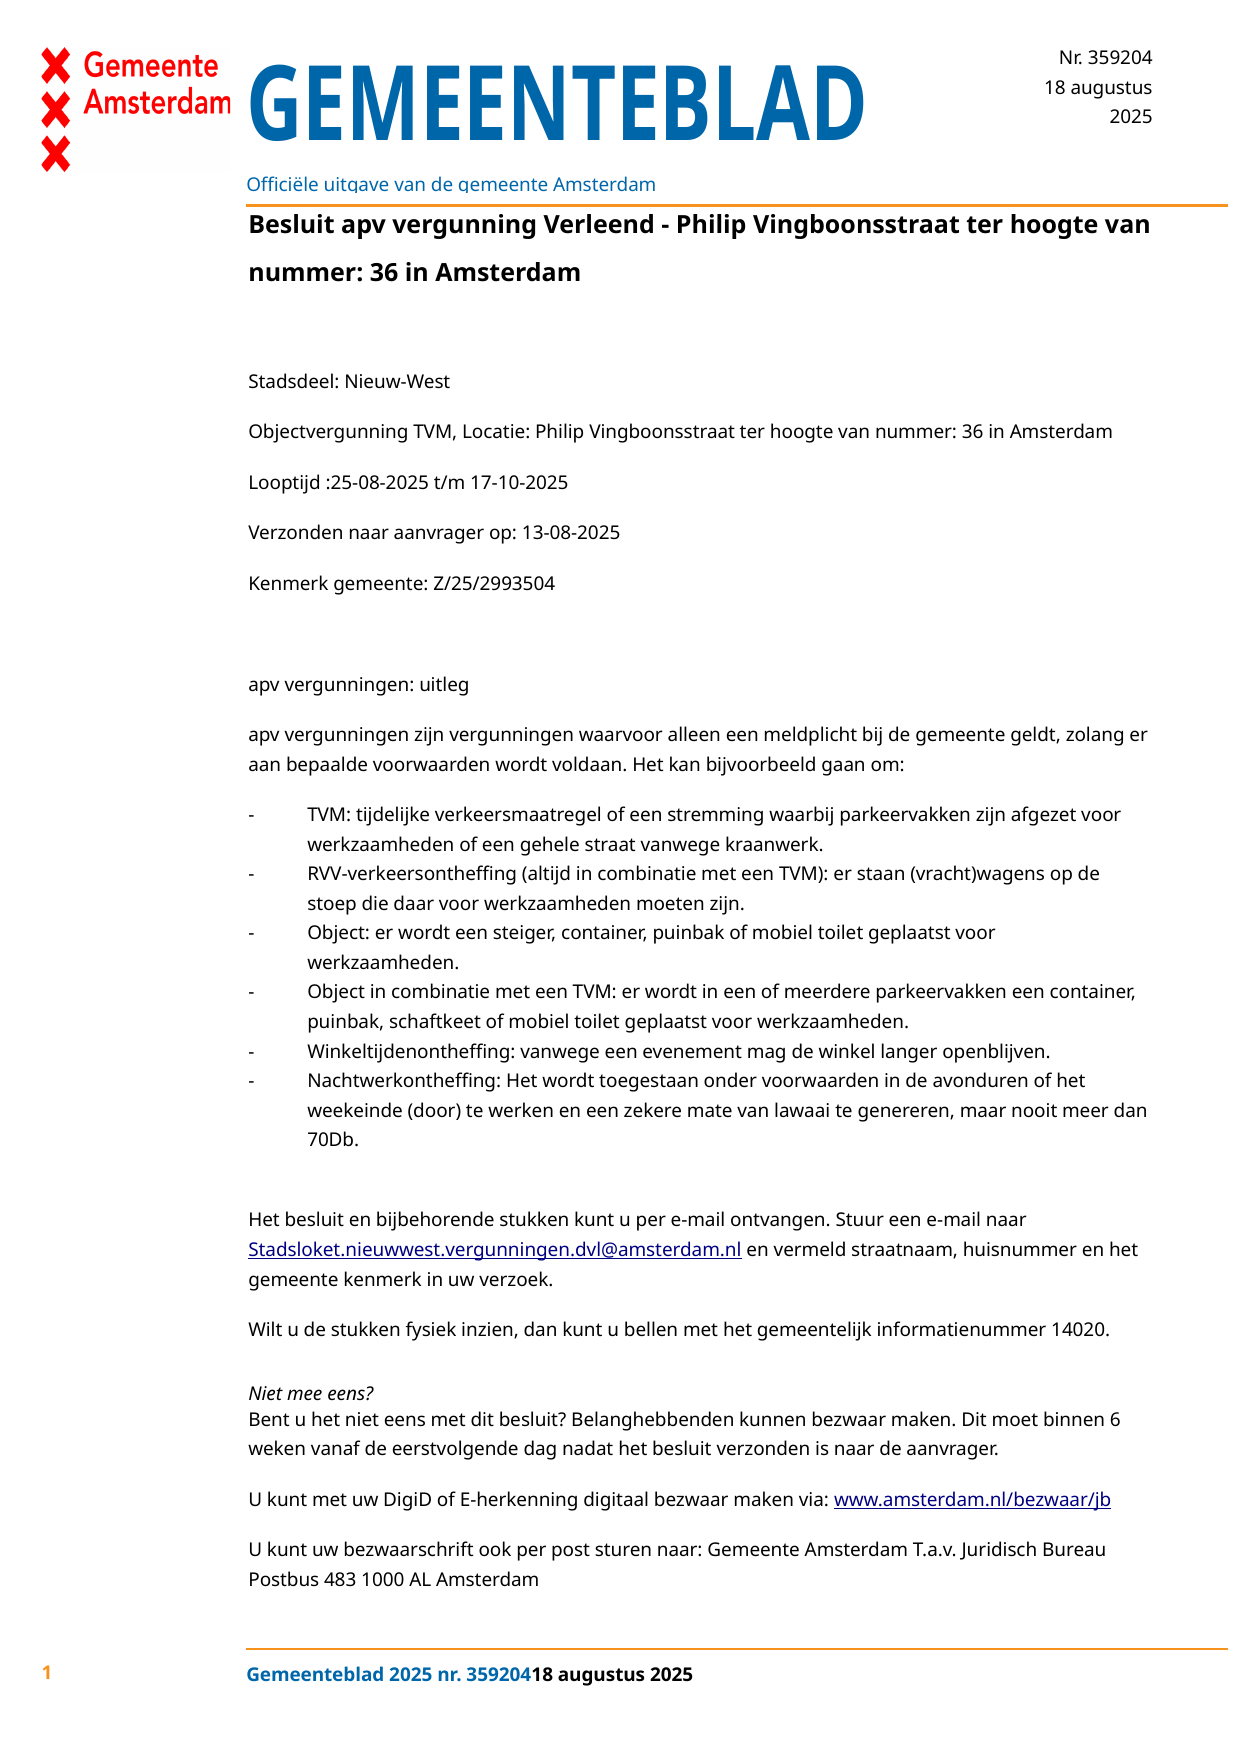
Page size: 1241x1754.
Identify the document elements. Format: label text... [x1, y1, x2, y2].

list Object: er wordt een steiger, container, puinbak of mobiel toilet geplaatst voor werkzaamheden. [248, 919, 1152, 975]
text Verzonden naar aanvrager op: 13-08-2025 [248, 519, 1152, 545]
text Bent u het niet eens met dit besluit? Belanghebbenden kunnen bezwaar maken. Dit moet binnen 6 weken vanaf de eerstvolgende dag nadat het besluit verzonden is naar de aanvrager. [248, 1406, 1152, 1461]
text Objectvergunning TVM, Locatie: Philip Vingboonsstraat ter hoogte van nummer: 36 in Amsterdam [248, 419, 1152, 444]
text Wilt u de stukken fysiek inzien, dan kunt u bellen met het gemeentelijk informatienummer 14020. [248, 1316, 1152, 1342]
list Object in combinatie met een TVM: er wordt in een of meerdere parkeervakken een container, puinbak, schaftkeet of mobiel toilet geplaatst voor werkzaamheden. [248, 979, 1152, 1034]
text Besluit apv vergunning Verleend - Philip Vingboonsstraat ter hoogte van nummer: 36 in Amsterdam [248, 207, 1152, 288]
picture [41, 47, 231, 172]
text apv vergunningen zijn vergunningen waarvoor alleen een meldplicht bij de gemeente geldt, zolang er aan bepaalde voorwaarden wordt voldaan. Het kan bijvoorbeeld gaan om: [248, 721, 1152, 777]
text apv vergunningen: uitleg [248, 671, 1152, 697]
list RVV-verkeersontheffing (altijd in combinatie met een TVM): er staan (vracht)wagens op de stoep die daar voor werkzaamheden moeten zijn. [248, 860, 1152, 916]
text Niet mee eens? [248, 1380, 1152, 1406]
text Kenmerk gemeente: Z/25/2993504 [248, 570, 1152, 596]
text Stadsdeel: Nieuw-West [248, 368, 1152, 394]
text U kunt uw bezwaarschrift ook per post sturen naar: Gemeente Amsterdam T.a.v. Juridisch Bureau Postbus 483 1000 AL Amsterdam [248, 1536, 1152, 1592]
text Looptijd :25-08-2025 t/m 17-10-2025 [248, 469, 1152, 495]
list Nachtwerkontheffing: Het wordt toegestaan onder voorwaarden in de avonduren of het weekeinde (door) te werken en een zekere mate van lawaai te genereren, maar nooit meer dan 70Db. [248, 1067, 1152, 1152]
text Het besluit en bijbehorende stukken kunt u per e-mail ontvangen. Stuur een e-mail naar Stadsloket.nieuwwest.vergunningen.dvl@amsterdam.nl en vermeld straatnaam, huisnummer en het gemeente kenmerk in uw verzoek. [248, 1207, 1152, 1292]
text U kunt met uw DigiD of E-herkenning digitaal bezwaar maken via: www.amsterdam.nl/bezwaar/jb [248, 1486, 1152, 1512]
list TVM: tijdelijke verkeersmaatregel of een stremming waarbij parkeervakken zijn afgezet voor werkzaamheden of een gehele straat vanwege kraanwerk. [248, 801, 1152, 857]
list Winkeltijdenontheffing: vanwege een evenement mag de winkel langer openblijven. [248, 1038, 1152, 1064]
